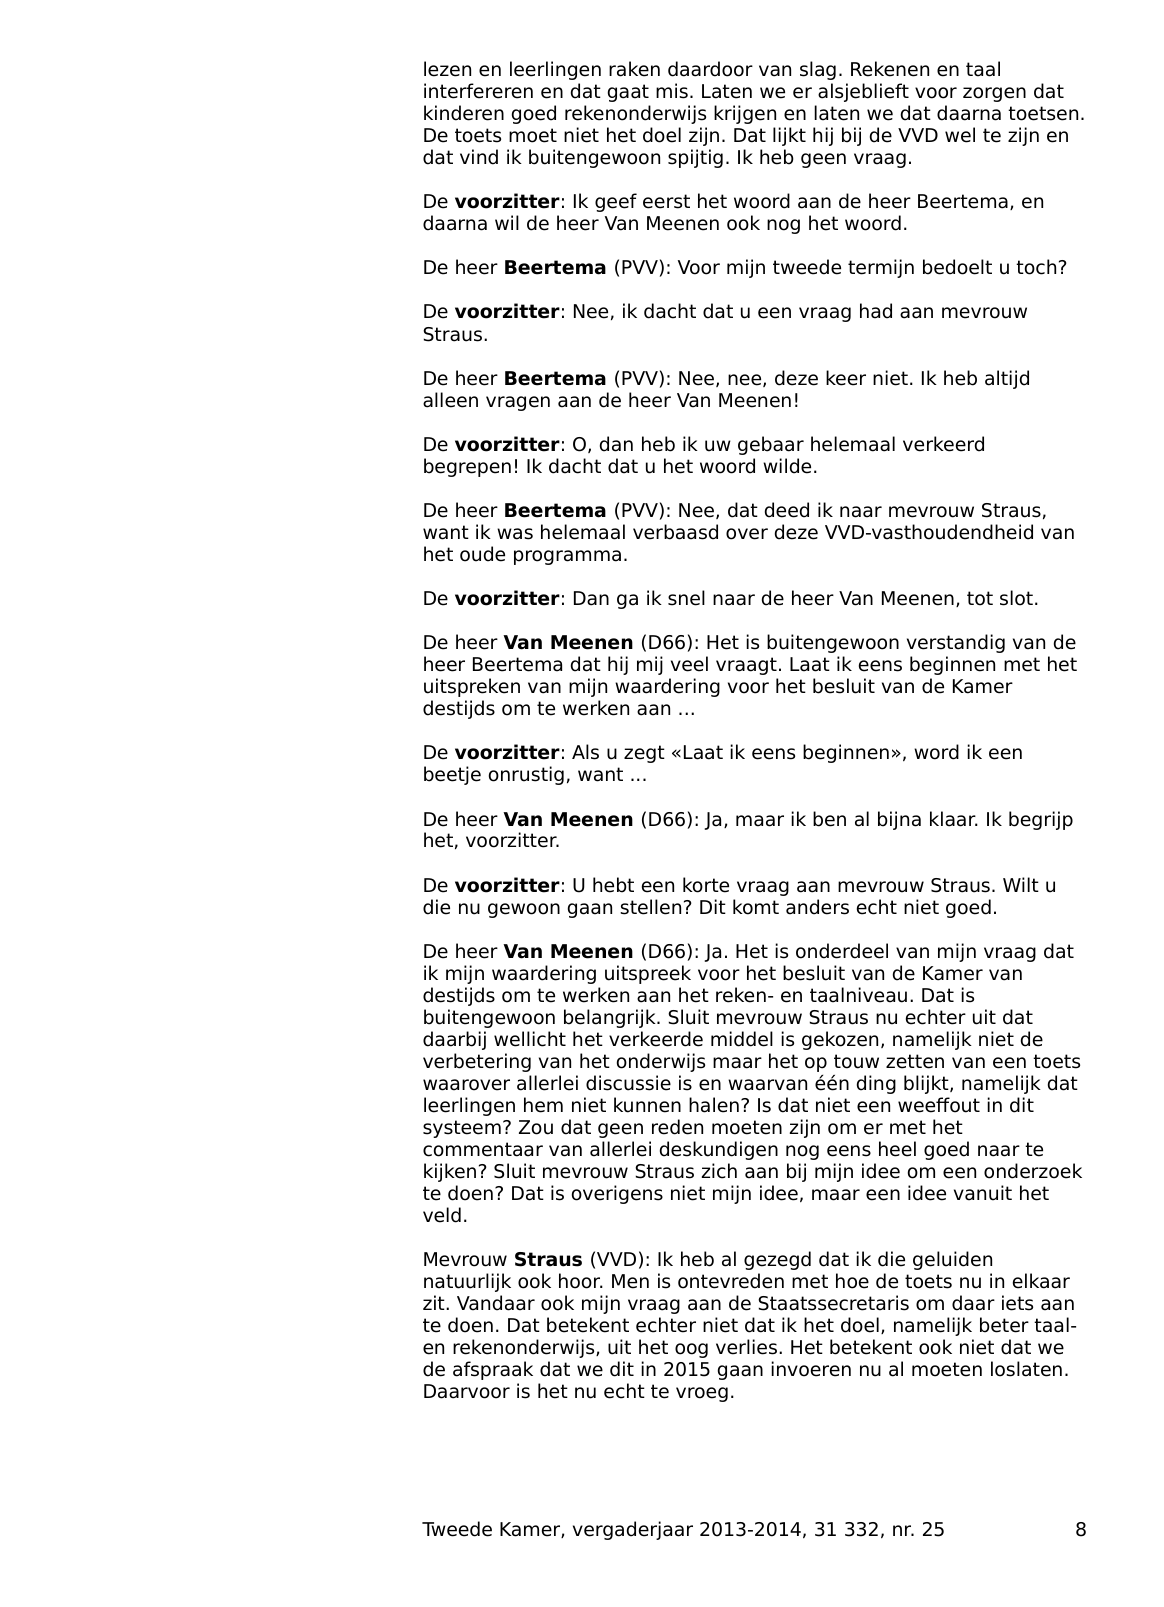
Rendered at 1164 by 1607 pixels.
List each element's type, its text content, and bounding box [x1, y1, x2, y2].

text De voorzitter: U hebt een korte vraag aan mevrouw Straus. Wilt u die nu gewoon gaan stellen? Dit komt anders echt niet goed. [422, 874, 1087, 918]
text lezen en leerlingen raken daardoor van slag. Rekenen en taal interfereren en dat gaat mis. Laten we er alsjeblieft voor zorgen dat kinderen goed rekenonderwijs krijgen en laten we dat daarna toetsen. De toets moet niet het doel zijn. Dat lijkt hij bij de VVD wel te zijn en dat vind ik buitengewoon spijtig. Ik heb geen vraag. [422, 59, 1087, 169]
text De voorzitter: Dan ga ik snel naar de heer Van Meenen, tot slot. [422, 588, 1087, 610]
text De voorzitter: Nee, ik dacht dat u een vraag had aan mevrouw Straus. [422, 301, 1087, 345]
text De voorzitter: Ik geef eerst het woord aan de heer Beertema, en daarna wil de heer Van Meenen ook nog het woord. [422, 191, 1087, 235]
text De voorzitter: O, dan heb ik uw gebaar helemaal verkeerd begrepen! Ik dacht dat u het woord wilde. [422, 434, 1087, 478]
text De heer Beertema (PVV): Nee, nee, deze keer niet. Ik heb altijd alleen vragen aan de heer Van Meenen! [422, 368, 1087, 412]
text De heer Van Meenen (D66): Ja, maar ik ben al bijna klaar. Ik begrijp het, voorzitter. [422, 808, 1087, 852]
text De heer Van Meenen (D66): Het is buitengewoon verstandig van de heer Beertema dat hij mij veel vraagt. Laat ik eens beginnen met het uitspreken van mijn waardering voor het besluit van de Kamer destijds om te werken aan ... [422, 632, 1087, 720]
text De heer Beertema (PVV): Nee, dat deed ik naar mevrouw Straus, want ik was helemaal verbaasd over deze VVD-vasthoudendheid van het oude programma. [422, 500, 1087, 566]
text Mevrouw Straus (VVD): Ik heb al gezegd dat ik die geluiden natuurlijk ook hoor. Men is ontevreden met hoe de toets nu in elkaar zit. Vandaar ook mijn vraag aan de Staatssecretaris om daar iets aan te doen. Dat betekent echter niet dat ik het doel, namelijk beter taal- en rekenonderwijs, uit het oog verlies. Het betekent ook niet dat we de afspraak dat we dit in 2015 gaan invoeren nu al moeten loslaten. Daarvoor is het nu echt te vroeg. [422, 1249, 1087, 1402]
text De voorzitter: Als u zegt «Laat ik eens beginnen», word ik een beetje onrustig, want ... [422, 742, 1087, 786]
text De heer Van Meenen (D66): Ja. Het is onderdeel van mijn vraag dat ik mijn waardering uitspreek voor het besluit van de Kamer van destijds om te werken aan het reken- en taalniveau. Dat is buitengewoon belangrijk. Sluit mevrouw Straus nu echter uit dat daarbij wellicht het verkeerde middel is gekozen, namelijk niet de verbetering van het onderwijs maar het op touw zetten van een toets waarover allerlei discussie is en waarvan één ding blijkt, namelijk dat leerlingen hem niet kunnen halen? Is dat niet een weeffout in dit systeem? Zou dat geen reden moeten zijn om er met het commentaar van allerlei deskundigen nog eens heel goed naar te kijken? Sluit mevrouw Straus zich aan bij mijn idee om een onderzoek te doen? Dat is overigens niet mijn idee, maar een idee vanuit het veld. [422, 941, 1087, 1226]
text De heer Beertema (PVV): Voor mijn tweede termijn bedoelt u toch? [422, 257, 1087, 279]
